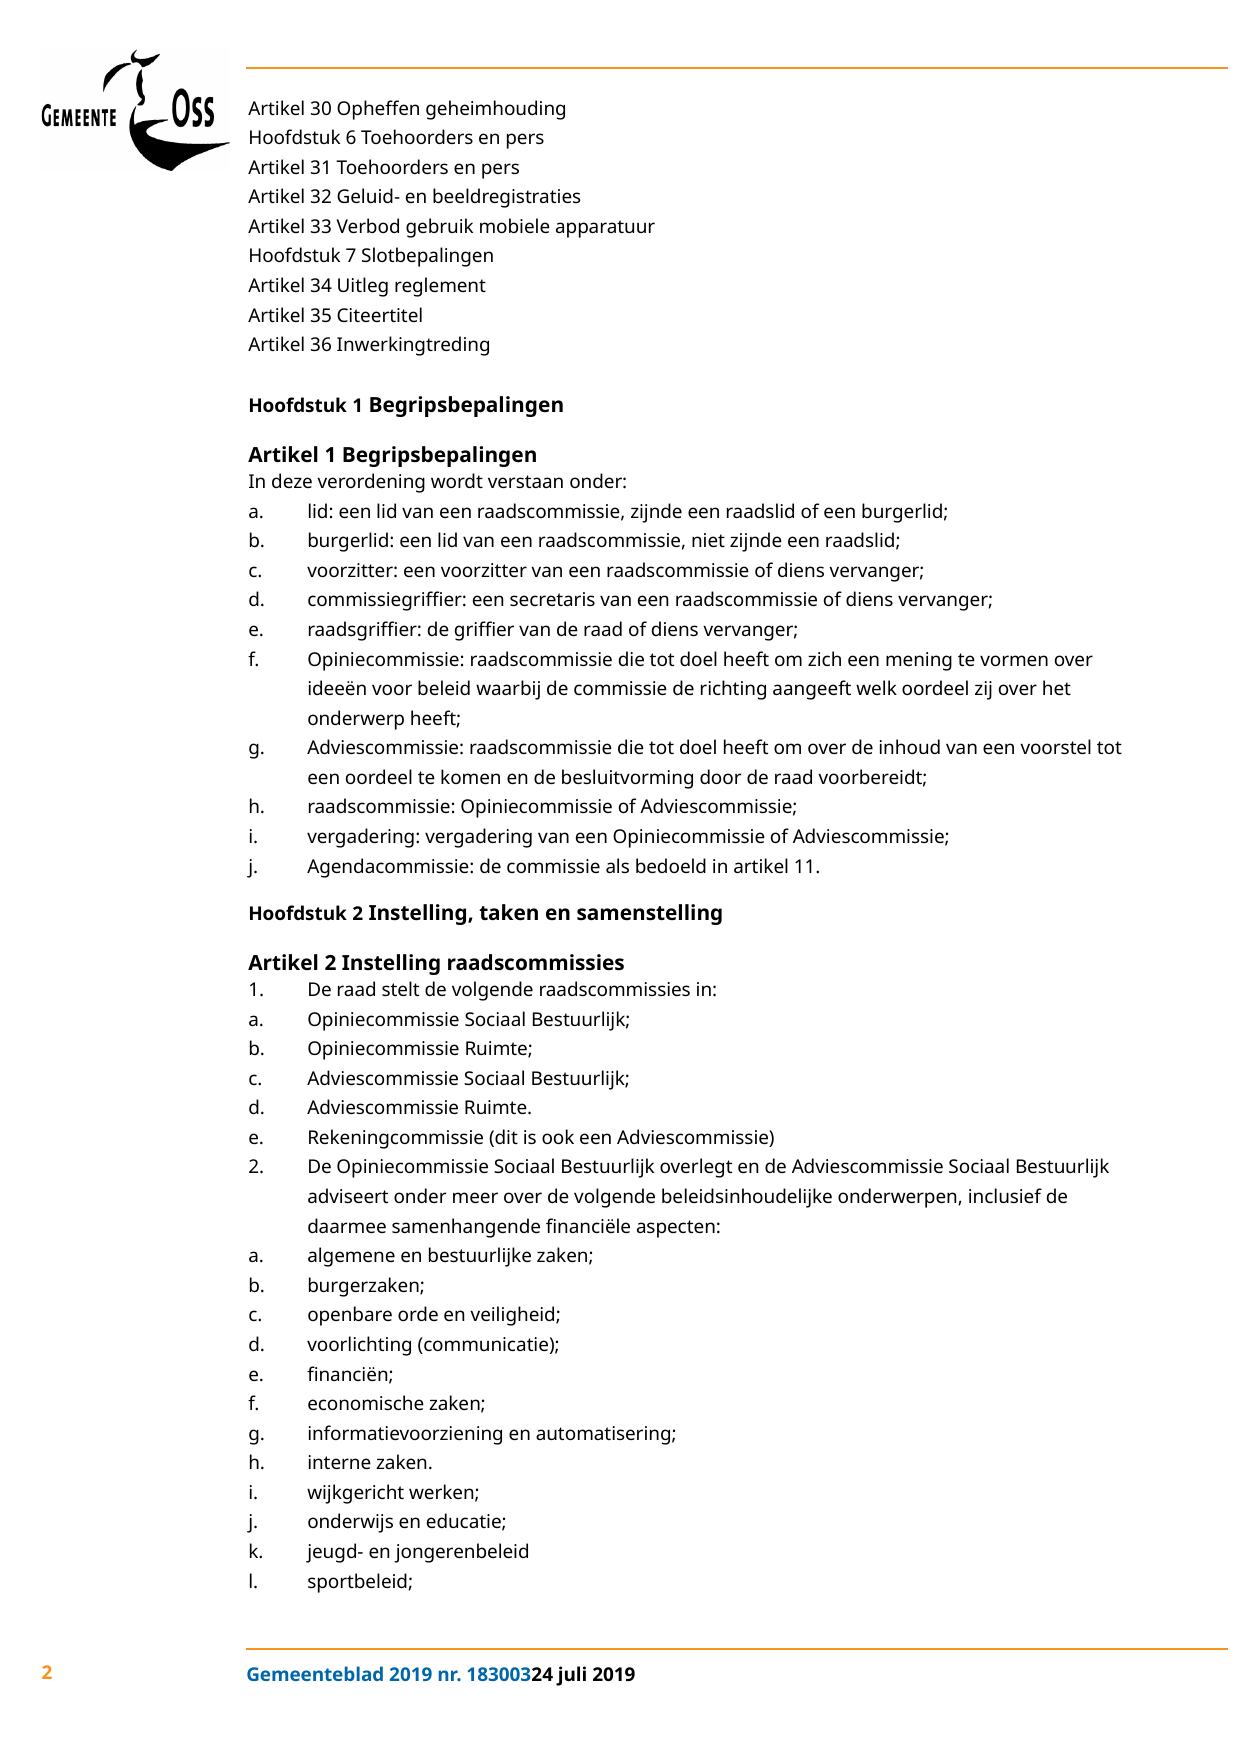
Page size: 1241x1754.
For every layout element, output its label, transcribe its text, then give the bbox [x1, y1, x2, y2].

text Artikel 34 Uitleg reglement [248, 272, 1152, 298]
list lid: een lid van een raadscommissie, zijnde een raadslid of een burgerlid; [248, 498, 1152, 524]
list Opiniecommissie Ruimte; [248, 1035, 1152, 1061]
text Hoofdstuk 2 Instelling, taken en samenstelling [248, 898, 1152, 927]
picture [41, 47, 231, 172]
text Artikel 30 Opheffen geheimhouding [248, 95, 1152, 121]
list Adviescommissie Sociaal Bestuurlijk; [248, 1065, 1152, 1091]
text Artikel 2 Instelling raadscommissies [248, 948, 1152, 976]
list financiën; [248, 1361, 1152, 1387]
list burgerzaken; [248, 1272, 1152, 1298]
list economische zaken; [248, 1390, 1152, 1416]
list De Opiniecommissie Sociaal Bestuurlijk overlegt en de Adviescommissie Sociaal Bestuurlijk adviseert onder meer over de volgende beleidsinhoudelijke onderwerpen, inclusief de daarmee samenhangende financiële aspecten: [248, 1154, 1152, 1239]
list De raad stelt de volgende raadscommissies in: [248, 976, 1152, 1002]
list interne zaken. [248, 1449, 1152, 1475]
text In deze verordening wordt verstaan onder: [248, 468, 1152, 494]
text Artikel 33 Verbod gebruik mobiele apparatuur [248, 213, 1152, 239]
text Artikel 31 Toehoorders en pers [248, 154, 1152, 180]
list voorlichting (communicatie); [248, 1331, 1152, 1357]
list commissiegriffier: een secretaris van een raadscommissie of diens vervanger; [248, 587, 1152, 612]
list raadscommissie: Opiniecommissie of Adviescommissie; [248, 794, 1152, 819]
list raadsgriffier: de griffier van de raad of diens vervanger; [248, 616, 1152, 642]
list jeugd- en jongerenbeleid [248, 1538, 1152, 1564]
list openbare orde en veiligheid; [248, 1302, 1152, 1327]
list Agendacommissie: de commissie als bedoeld in artikel 11. [248, 853, 1152, 879]
text Hoofdstuk 6 Toehoorders en pers [248, 124, 1152, 150]
list onderwijs en educatie; [248, 1509, 1152, 1534]
list burgerlid: een lid van een raadscommissie, niet zijnde een raadslid; [248, 527, 1152, 553]
list Opiniecommissie: raadscommissie die tot doel heeft om zich een mening te vormen over ideeën voor beleid waarbij de commissie de richting aangeeft welk oordeel zij over het onderwerp heeft; [248, 646, 1152, 731]
list sportbeleid; [248, 1568, 1152, 1594]
list vergadering: vergadering van een Opiniecommissie of Adviescommissie; [248, 823, 1152, 849]
list algemene en bestuurlijke zaken; [248, 1242, 1152, 1268]
list Rekeningcommissie (dit is ook een Adviescommissie) [248, 1124, 1152, 1150]
text Hoofdstuk 7 Slotbepalingen [248, 243, 1152, 268]
list Adviescommissie: raadscommissie die tot doel heeft om over de inhoud van een voorstel tot een oordeel te komen en de besluitvorming door de raad voorbereidt; [248, 734, 1152, 790]
list Opiniecommissie Sociaal Bestuurlijk; [248, 1006, 1152, 1032]
text Artikel 1 Begripsbepalingen [248, 440, 1152, 468]
text Artikel 35 Citeertitel [248, 302, 1152, 328]
list wijkgericht werken; [248, 1479, 1152, 1505]
list informatievoorziening en automatisering; [248, 1420, 1152, 1446]
text Artikel 36 Inwerkingtreding [248, 331, 1152, 357]
text Hoofdstuk 1 Begripsbepalingen [248, 391, 1152, 419]
list voorzitter: een voorzitter van een raadscommissie of diens vervanger; [248, 557, 1152, 583]
text Artikel 32 Geluid- en beeldregistraties [248, 183, 1152, 209]
list Adviescommissie Ruimte. [248, 1094, 1152, 1120]
